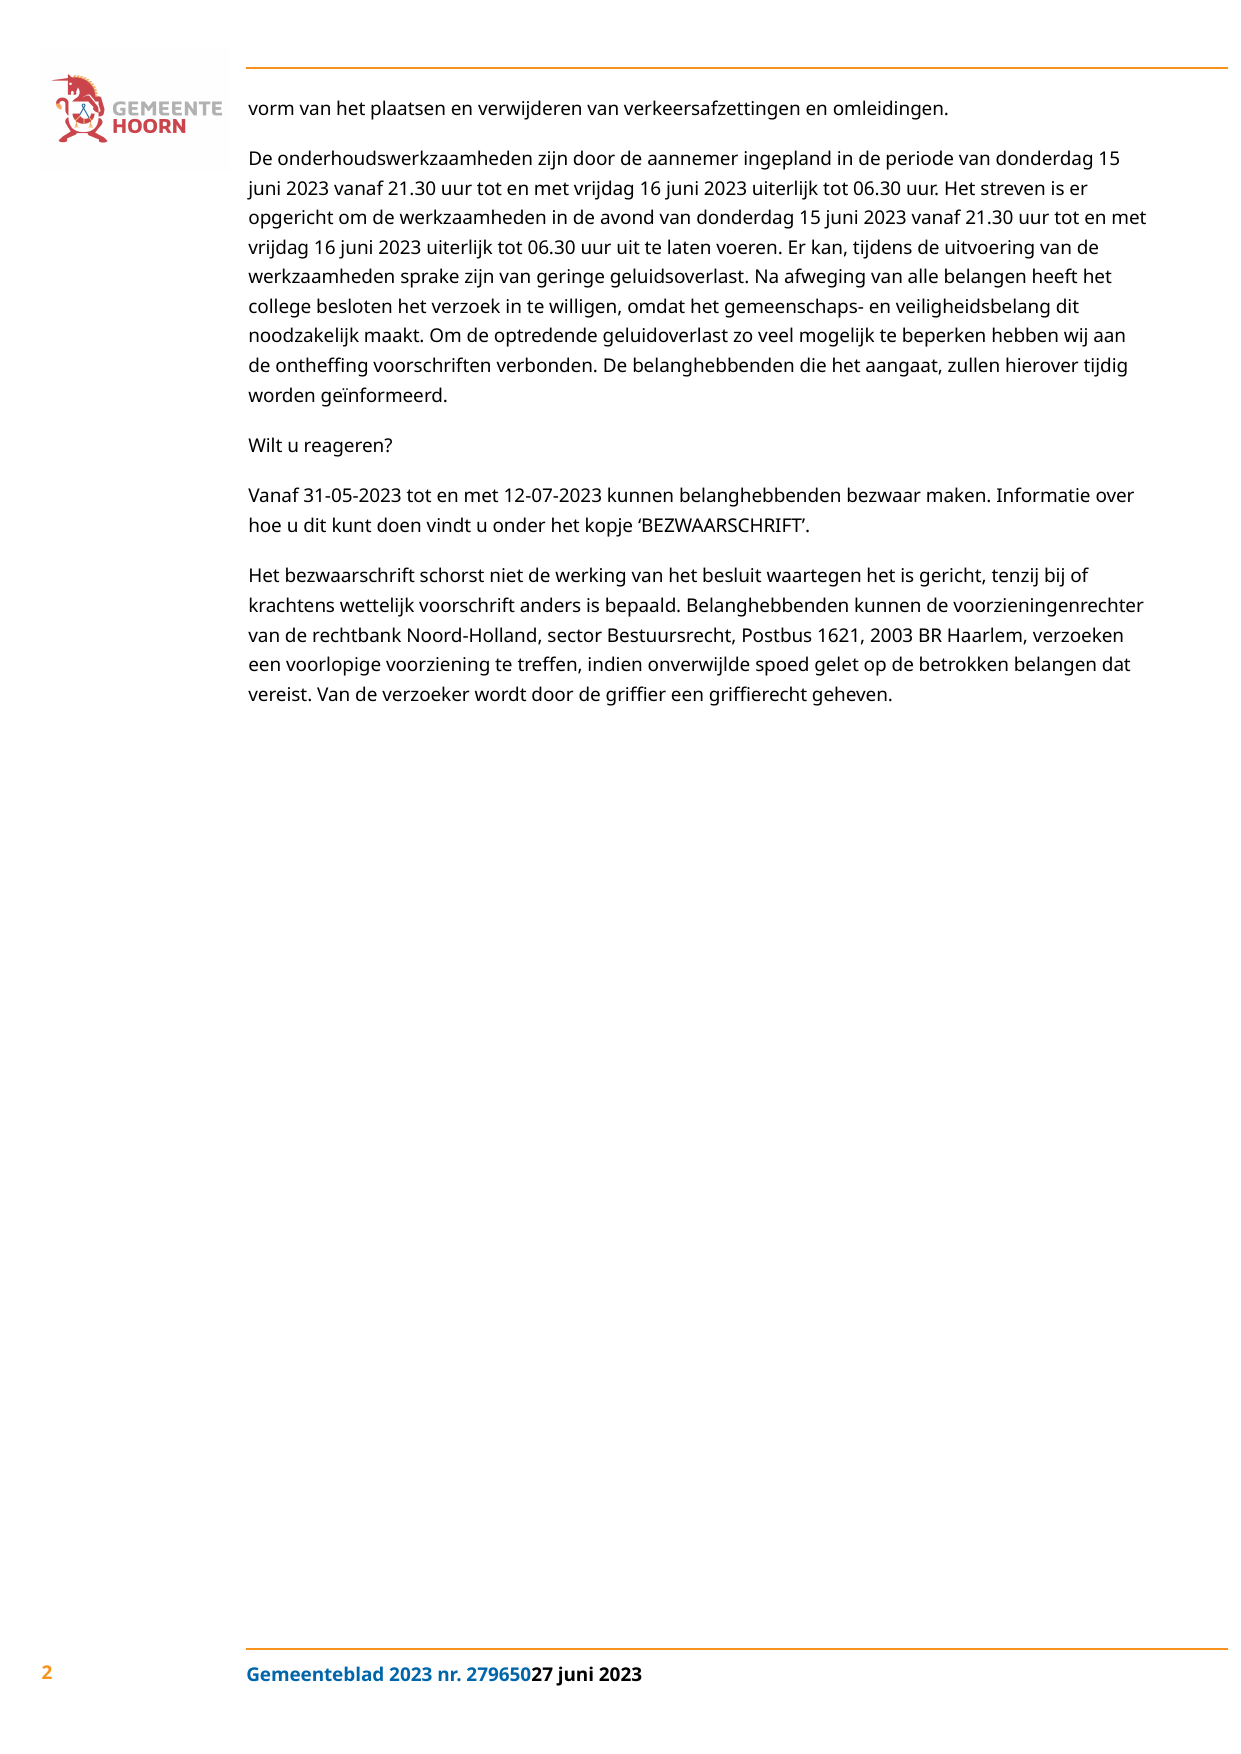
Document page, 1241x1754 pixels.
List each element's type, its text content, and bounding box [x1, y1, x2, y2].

picture [41, 47, 231, 172]
text Wilt u reageren? [248, 432, 1152, 458]
text vorm van het plaatsen en verwijderen van verkeersafzettingen en omleidingen. [248, 95, 1152, 121]
text Het bezwaarschrift schorst niet de werking van het besluit waartegen het is gericht, tenzij bij of krachtens wettelijk voorschrift anders is bepaald. Belanghebbenden kunnen de voorzieningenrechter van de rechtbank Noord-Holland, sector Bestuursrecht, Postbus 1621, 2003 BR Haarlem, verzoeken een voorlopige voorziening te treffen, indien onverwijlde spoed gelet op de betrokken belangen dat vereist. Van de verzoeker wordt door de griffier een griffierecht geheven. [248, 563, 1152, 707]
text De onderhoudswerkzaamheden zijn door de aannemer ingepland in de periode van donderdag 15 juni 2023 vanaf 21.30 uur tot en met vrijdag 16 juni 2023 uiterlijk tot 06.30 uur. Het streven is er opgericht om de werkzaamheden in de avond van donderdag 15 juni 2023 vanaf 21.30 uur tot en met vrijdag 16 juni 2023 uiterlijk tot 06.30 uur uit te laten voeren. Er kan, tijdens de uitvoering van de werkzaamheden sprake zijn van geringe geluidsoverlast. Na afweging van alle belangen heeft het college besloten het verzoek in te willigen, omdat het gemeenschaps- en veiligheidsbelang dit noodzakelijk maakt. Om de optredende geluidoverlast zo veel mogelijk te beperken hebben wij aan de ontheffing voorschriften verbonden. De belanghebbenden die het aangaat, zullen hierover tijdig worden geïnformeerd. [248, 145, 1152, 408]
text Vanaf 31-05-2023 tot en met 12-07-2023 kunnen belanghebbenden bezwaar maken. Informatie over hoe u dit kunt doen vindt u onder het kopje ‘BEZWAARSCHRIFT’. [248, 483, 1152, 538]
